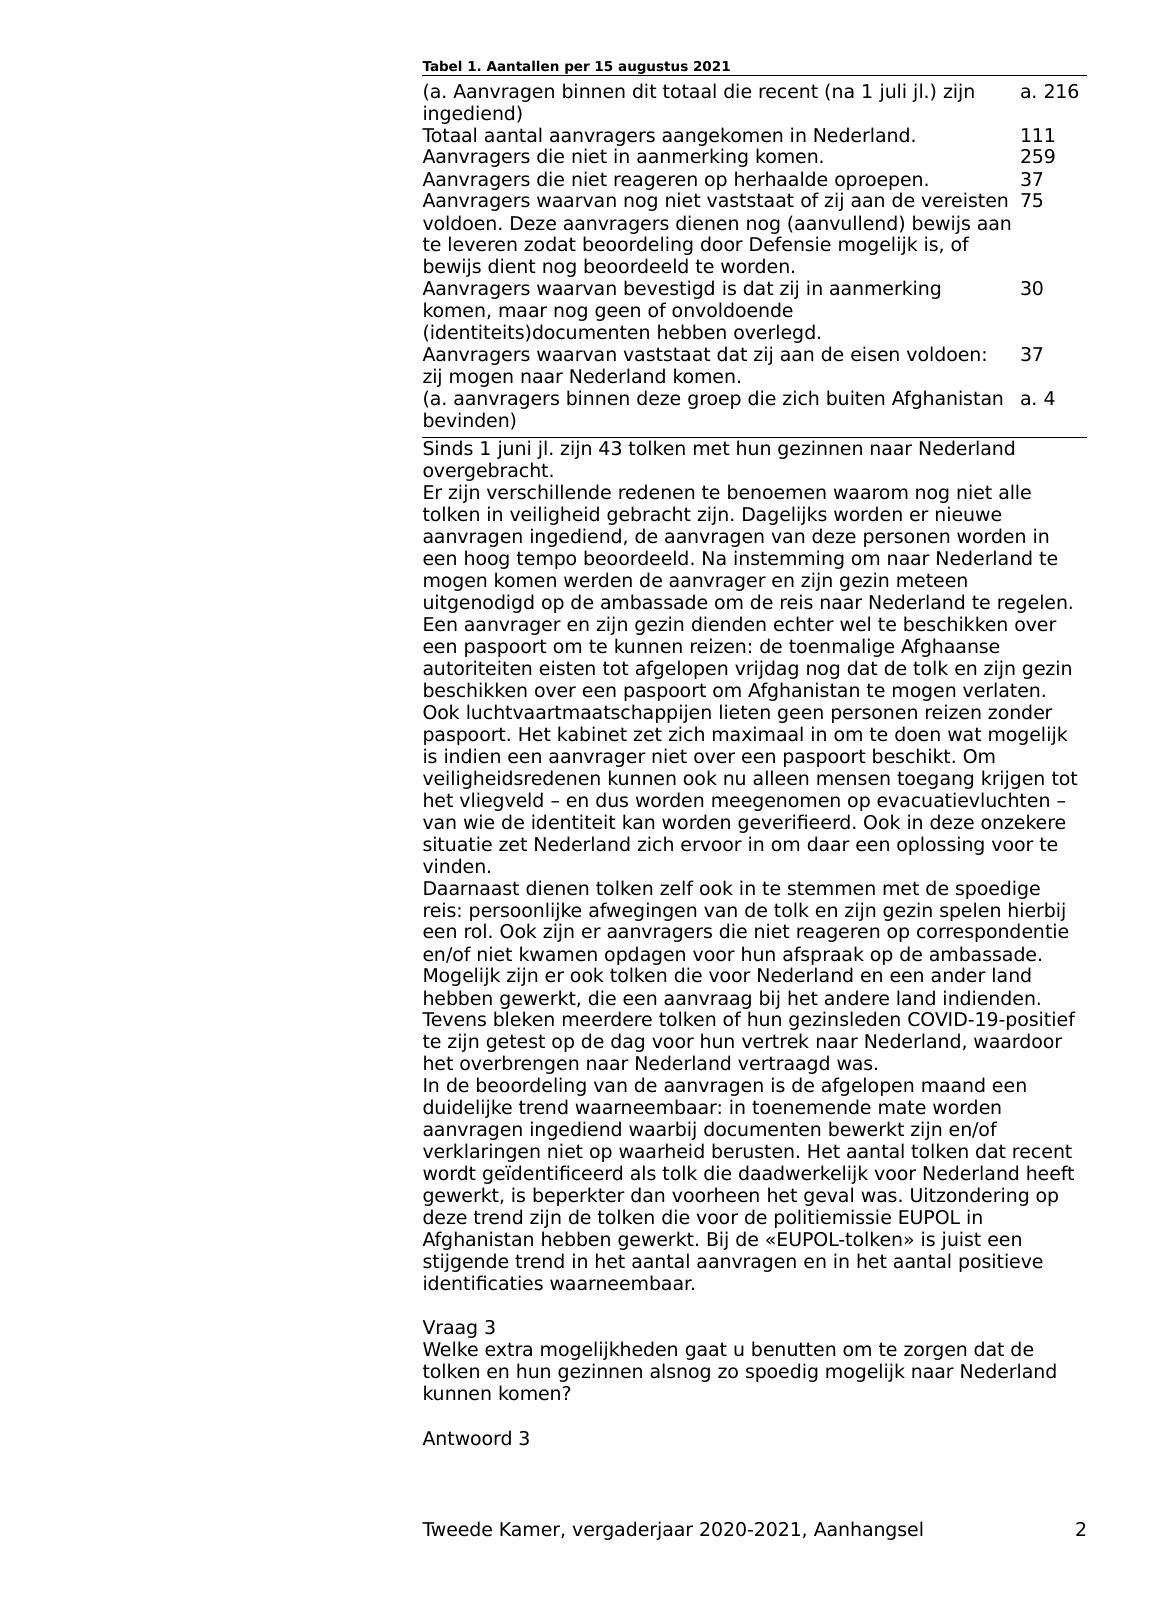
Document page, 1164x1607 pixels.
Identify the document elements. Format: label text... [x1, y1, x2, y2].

table_cell Aanvragers waarvan nog niet vaststaat of zij aan de vereisten voldoen. Deze aanvragers dienen nog (aanvullend) bewijs aan te leveren zodat beoordeling door Defensie mogelijk is, of bewijs dient nog beoordeeld te worden. [422, 190, 1014, 278]
text Daarnaast dienen tolken zelf ook in te stemmen met de spoedige reis: persoonlijke afwegingen van de tolk en zijn gezin spelen hierbij een rol. Ook zijn er aanvragers die niet reageren op correspondentie en/of niet kwamen opdagen voor hun afspraak op de ambassade. Mogelijk zijn er ook tolken die voor Nederland en een ander land hebben gewerkt, die een aanvraag bij het andere land indienden. Tevens bleken meerdere tolken of hun gezinsleden COVID-19-positief te zijn getest op de dag voor hun vertrek naar Nederland, waardoor het overbrengen naar Nederland vertraagd was. [422, 877, 1087, 1075]
table_header Tabel 1. Aantallen per 15 augustus 2021 [422, 59, 1087, 75]
text In de beoordeling van de aanvragen is de afgelopen maand een duidelijke trend waarneembaar: in toenemende mate worden aanvragen ingediend waarbij documenten bewerkt zijn en/of verklaringen niet op waarheid berusten. Het aantal tolken dat recent wordt geïdentificeerd als tolk die daadwerkelijk voor Nederland heeft gewerkt, is beperkter dan voorheen het geval was. Uitzondering op deze trend zijn de tolken die voor de politiemissie EUPOL in Afghanistan hebben gewerkt. Bij de «EUPOL-tolken» is juist een stijgende trend in het aantal aanvragen en in het aantal positieve identificaties waarneembaar. [422, 1075, 1087, 1295]
table_cell 259 [1014, 146, 1087, 168]
text Vraag 3 [422, 1317, 1087, 1339]
table_cell 37 [1014, 344, 1087, 388]
table_cell Aanvragers waarvan vaststaat dat zij aan de eisen voldoen: zij mogen naar Nederland komen. [422, 344, 1014, 388]
text Er zijn verschillende redenen te benoemen waarom nog niet alle tolken in veiligheid gebracht zijn. Dagelijks worden er nieuwe aanvragen ingediend, de aanvragen van deze personen worden in een hoog tempo beoordeeld. Na instemming om naar Nederland te mogen komen werden de aanvrager en zijn gezin meteen uitgenodigd op de ambassade om de reis naar Nederland te regelen. Een aanvrager en zijn gezin dienden echter wel te beschikken over een paspoort om te kunnen reizen: de toenmalige Afghaanse autoriteiten eisten tot afgelopen vrijdag nog dat de tolk en zijn gezin beschikken over een paspoort om Afghanistan te mogen verlaten. Ook luchtvaartmaatschappijen lieten geen personen reizen zonder paspoort. Het kabinet zet zich maximaal in om te doen wat mogelijk is indien een aanvrager niet over een paspoort beschikt. Om veiligheidsredenen kunnen ook nu alleen mensen toegang krijgen tot het vliegveld – en dus worden meegenomen op evacuatievluchten – van wie de identiteit kan worden geverifieerd. Ook in deze onzekere situatie zet Nederland zich ervoor in om daar een oplossing voor te vinden. [422, 482, 1087, 877]
table_cell 30 [1014, 278, 1087, 344]
text Welke extra mogelijkheden gaat u benutten om te zorgen dat de tolken en hun gezinnen alsnog zo spoedig mogelijk naar Nederland kunnen komen? [422, 1339, 1087, 1405]
table_cell a. 4 [1014, 388, 1087, 437]
table_cell 111 [1014, 125, 1087, 146]
table_cell Aanvragers waarvan bevestigd is dat zij in aanmerking komen, maar nog geen of onvoldoende (identiteits)documenten hebben overlegd. [422, 278, 1014, 344]
table_cell Aanvragers die niet in aanmerking komen. [422, 146, 1014, 168]
text Antwoord 3 [422, 1427, 1087, 1449]
table_cell a. 216 [1014, 76, 1087, 124]
table_cell 37 [1014, 169, 1087, 190]
table_cell (a. aanvragers binnen deze groep die zich buiten Afghanistan bevinden) [422, 388, 1014, 437]
table_cell Aanvragers die niet reageren op herhaalde oproepen. [422, 169, 1014, 190]
text Sinds 1 juni jl. zijn 43 tolken met hun gezinnen naar Nederland overgebracht. [422, 438, 1087, 482]
table_cell (a. Aanvragen binnen dit totaal die recent (na 1 juli jl.) zijn ingediend) [422, 76, 1014, 124]
table_cell Totaal aantal aanvragers aangekomen in Nederland. [422, 125, 1014, 146]
table_cell 75 [1014, 190, 1087, 278]
